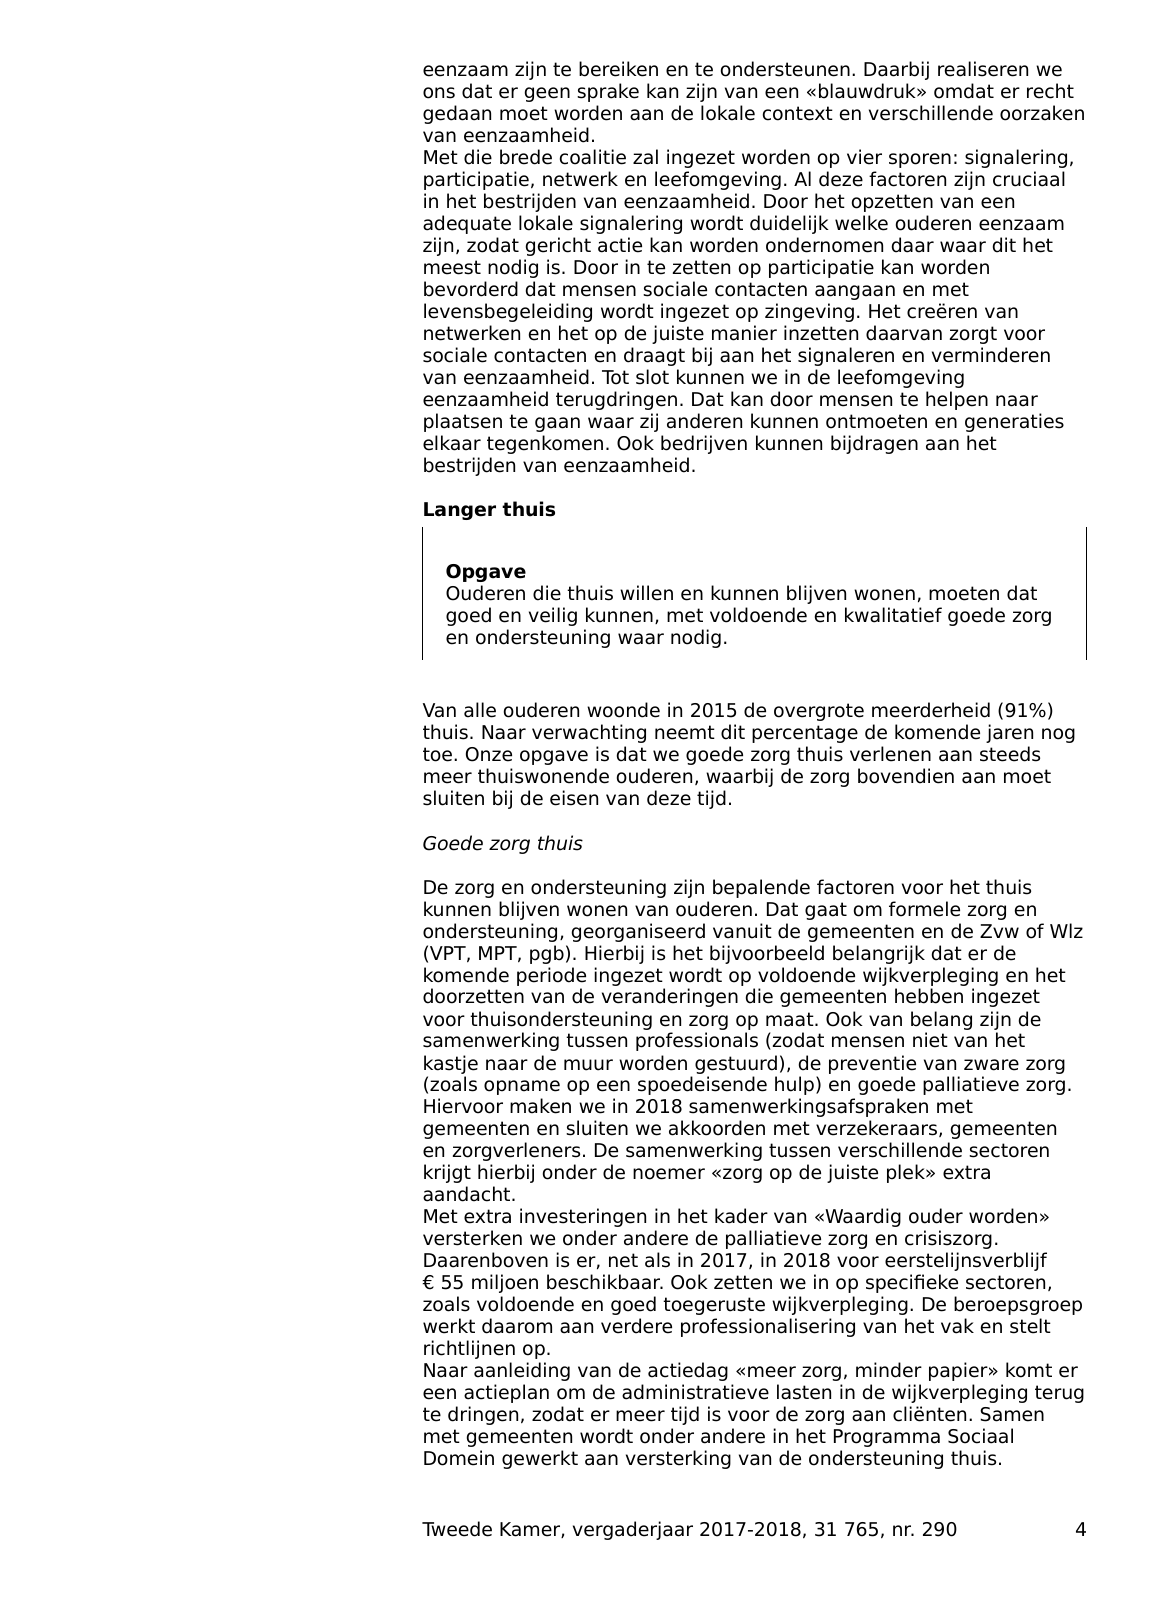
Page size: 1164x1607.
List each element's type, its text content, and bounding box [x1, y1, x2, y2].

text De zorg en ondersteuning zijn bepalende factoren voor het thuis kunnen blijven wonen van ouderen. Dat gaat om formele zorg en ondersteuning, georganiseerd vanuit de gemeenten en de Zvw of Wlz (VPT, MPT, pgb). Hierbij is het bijvoorbeeld belangrijk dat er de komende periode ingezet wordt op voldoende wijkverpleging en het doorzetten van de veranderingen die gemeenten hebben ingezet voor thuisondersteuning en zorg op maat. Ook van belang zijn de samenwerking tussen professionals (zodat mensen niet van het kastje naar de muur worden gestuurd), de preventie van zware zorg (zoals opname op een spoedeisende hulp) en goede palliatieve zorg. Hiervoor maken we in 2018 samenwerkingsafspraken met gemeenten en sluiten we akkoorden met verzekeraars, gemeenten en zorgverleners. De samenwerking tussen verschillende sectoren krijgt hierbij onder de noemer «zorg op de juiste plek» extra aandacht. [422, 877, 1087, 1206]
subtitle Langer thuis [422, 499, 1087, 521]
subtitle Goede zorg thuis [422, 832, 1087, 854]
text Van alle ouderen woonde in 2015 de overgrote meerderheid (91%) thuis. Naar verwachting neemt dit percentage de komende jaren nog toe. Onze opgave is dat we goede zorg thuis verlenen aan steeds meer thuiswonende ouderen, waarbij de zorg bovendien aan moet sluiten bij de eisen van deze tijd. [422, 700, 1087, 810]
text Met extra investeringen in het kader van «Waardig ouder worden» versterken we onder andere de palliatieve zorg en crisiszorg. Daarenboven is er, net als in 2017, in 2018 voor eerstelijnsverblijf € 55 miljoen beschikbaar. Ook zetten we in op specifieke sectoren, zoals voldoende en goed toegeruste wijkverpleging. De beroepsgroep werkt daarom aan verdere professionalisering van het vak en stelt richtlijnen op. [422, 1206, 1087, 1360]
text Met die brede coalitie zal ingezet worden op vier sporen: signalering, participatie, netwerk en leefomgeving. Al deze factoren zijn cruciaal in het bestrijden van eenzaamheid. Door het opzetten van een adequate lokale signalering wordt duidelijk welke ouderen eenzaam zijn, zodat gericht actie kan worden ondernomen daar waar dit het meest nodig is. Door in te zetten op participatie kan worden bevorderd dat mensen sociale contacten aangaan en met levensbegeleiding wordt ingezet op zingeving. Het creëren van netwerken en het op de juiste manier inzetten daarvan zorgt voor sociale contacten en draagt bij aan het signaleren en verminderen van eenzaamheid. Tot slot kunnen we in de leefomgeving eenzaamheid terugdringen. Dat kan door mensen te helpen naar plaatsen te gaan waar zij anderen kunnen ontmoeten en generaties elkaar tegenkomen. Ook bedrijven kunnen bijdragen aan het bestrijden van eenzaamheid. [422, 147, 1087, 477]
text Naar aanleiding van de actiedag «meer zorg, minder papier» komt er een actieplan om de administratieve lasten in de wijkverpleging terug te dringen, zodat er meer tijd is voor de zorg aan cliënten. Samen met gemeenten wordt onder andere in het Programma Sociaal Domein gewerkt aan versterking van de ondersteuning thuis. [422, 1360, 1087, 1470]
text eenzaam zijn te bereiken en te ondersteunen. Daarbij realiseren we ons dat er geen sprake kan zijn van een «blauwdruk» omdat er recht gedaan moet worden aan de lokale context en verschillende oorzaken van eenzaamheid. [422, 59, 1087, 147]
table_header Opgave Ouderen die thuis willen en kunnen blijven wonen, moeten dat goed en veilig kunnen, met voldoende en kwalitatief goede zorg en ondersteuning waar nodig. [423, 527, 1086, 660]
